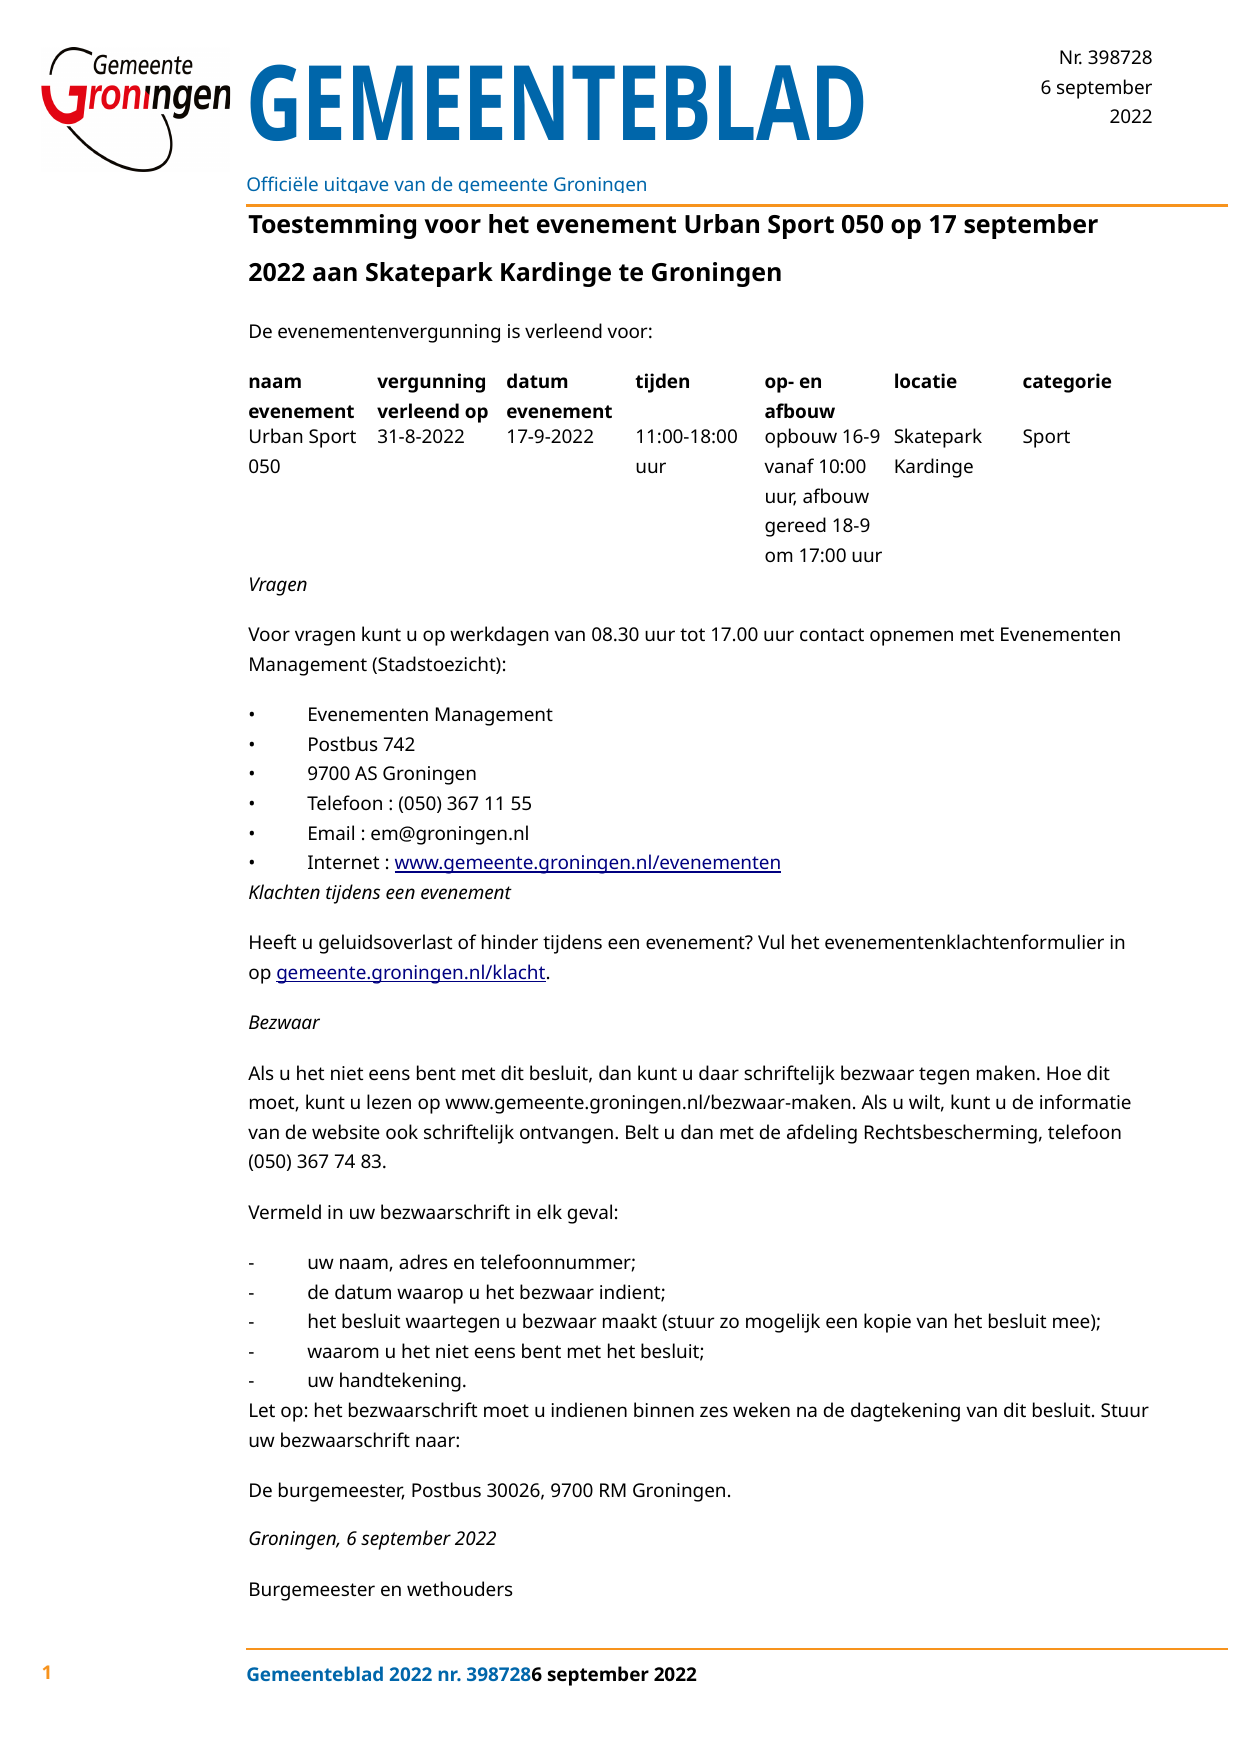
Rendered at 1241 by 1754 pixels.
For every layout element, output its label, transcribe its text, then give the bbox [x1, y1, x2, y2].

list 9700 AS Groningen [248, 761, 1152, 786]
table_cell 11:00-18:00 uur [635, 424, 764, 568]
list het besluit waartegen u bezwaar maakt (stuur zo mogelijk een kopie van het besluit mee); [248, 1308, 1152, 1334]
table_header locatie [894, 369, 1022, 424]
text Heeft u geluidsoverlast of hinder tijdens een evenement? Vul het evenementenklachtenformulier in op gemeente.groningen.nl/klacht. [248, 929, 1152, 985]
picture [41, 47, 231, 172]
list Telefoon : (050) 367 11 55 [248, 790, 1152, 816]
text Vragen [248, 571, 1152, 597]
table_header naam evenement [248, 369, 377, 424]
table_cell 17-9-2022 [506, 424, 635, 568]
list uw handtekening. [248, 1368, 1152, 1393]
table_header datum evenement [506, 369, 635, 424]
table_header tijden [635, 369, 764, 424]
text Groningen, 6 september 2022 [248, 1525, 1152, 1551]
list Evenementen Management [248, 701, 1152, 727]
list de datum waarop u het bezwaar indient; [248, 1279, 1152, 1305]
table_cell Skatepark Kardinge [894, 424, 1022, 568]
list Internet : www.gemeente.groningen.nl/evenementen [248, 849, 1152, 875]
table_header vergunning verleend op [377, 369, 506, 424]
table_cell 31-8-2022 [377, 424, 506, 568]
table_cell opbouw 16-9 vanaf 10:00 uur, afbouw gereed 18-9 om 17:00 uur [764, 424, 893, 568]
text De burgemeester, Postbus 30026, 9700 RM Groningen. [248, 1477, 1152, 1503]
table_header op- en afbouw [764, 369, 893, 424]
text Let op: het bezwaarschrift moet u indienen binnen zes weken na de dagtekening van dit besluit. Stuur uw bezwaarschrift naar: [248, 1397, 1152, 1453]
table_cell Sport [1023, 424, 1152, 568]
text Toestemming voor het evenement Urban Sport 050 op 17 september 2022 aan Skatepark Kardinge te Groningen [248, 207, 1152, 288]
list waarom u het niet eens bent met het besluit; [248, 1338, 1152, 1364]
text Klachten tijdens een evenement [248, 879, 1152, 905]
table_header categorie [1023, 369, 1152, 424]
list Postbus 742 [248, 731, 1152, 757]
table_cell Urban Sport 050 [248, 424, 377, 568]
text Bezwaar [248, 1009, 1152, 1035]
text De evenementenvergunning is verleend voor: [248, 318, 1152, 344]
text Voor vragen kunt u op werkdagen van 08.30 uur tot 17.00 uur contact opnemen met Evenementen Management (Stadstoezicht): [248, 621, 1152, 677]
text Burgemeester en wethouders [248, 1577, 1152, 1602]
list uw naam, adres en telefoonnummer; [248, 1249, 1152, 1275]
text Vermeld in uw bezwaarschrift in elk geval: [248, 1199, 1152, 1225]
text Als u het niet eens bent met dit besluit, dan kunt u daar schriftelijk bezwaar tegen maken. Hoe dit moet, kunt u lezen op www.gemeente.groningen.nl/bezwaar-maken. Als u wilt, kunt u de informatie van de website ook schriftelijk ontvangen. Belt u dan met de afdeling Rechtsbescherming, telefoon (050) 367 74 83. [248, 1060, 1152, 1174]
list Email : em@groningen.nl [248, 820, 1152, 846]
